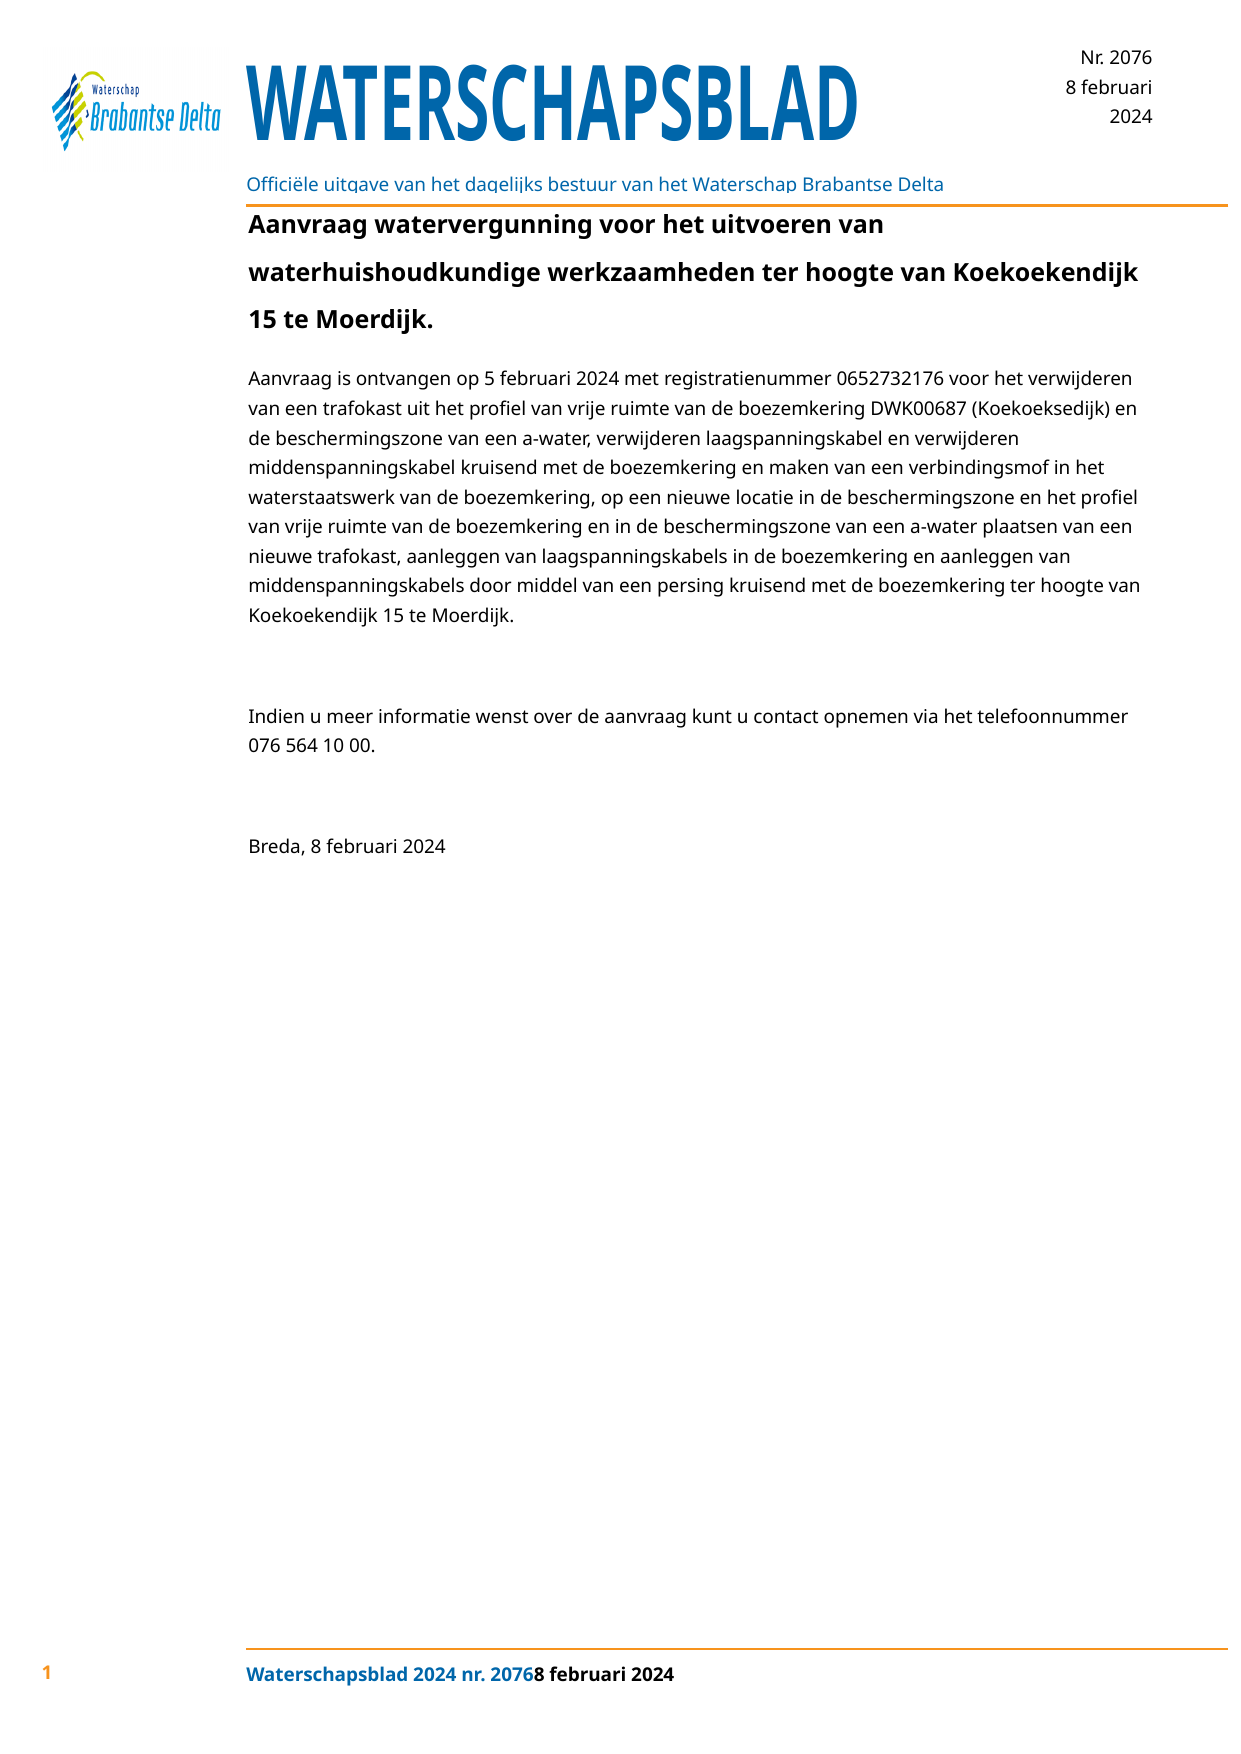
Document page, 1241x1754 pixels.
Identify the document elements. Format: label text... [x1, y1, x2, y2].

text Aanvraag is ontvangen op 5 februari 2024 met registratienummer 0652732176 voor het verwijderen van een trafokast uit het profiel van vrije ruimte van de boezemkering DWK00687 (Koekoeksedijk) en de beschermingszone van een a-water, verwijderen laagspanningskabel en verwijderen middenspanningskabel kruisend met de boezemkering en maken van een verbindingsmof in het waterstaatswerk van de boezemkering, op een nieuwe locatie in de beschermingszone en het profiel van vrije ruimte van de boezemkering en in de beschermingszone van een a-water plaatsen van een nieuwe trafokast, aanleggen van laagspanningskabels in de boezemkering en aanleggen van middenspanningskabels door middel van een persing kruisend met de boezemkering ter hoogte van Koekoekendijk 15 te Moerdijk. [248, 366, 1152, 628]
text Breda, 8 februari 2024 [248, 833, 1152, 859]
text Aanvraag watervergunning voor het uitvoeren van waterhuishoudkundige werkzaamheden ter hoogte van Koekoekendijk 15 te Moerdijk. [248, 207, 1152, 336]
text Indien u meer informatie wenst over de aanvraag kunt u contact opnemen via het telefoonnummer 076 564 10 00. [248, 703, 1152, 758]
picture [41, 47, 231, 172]
